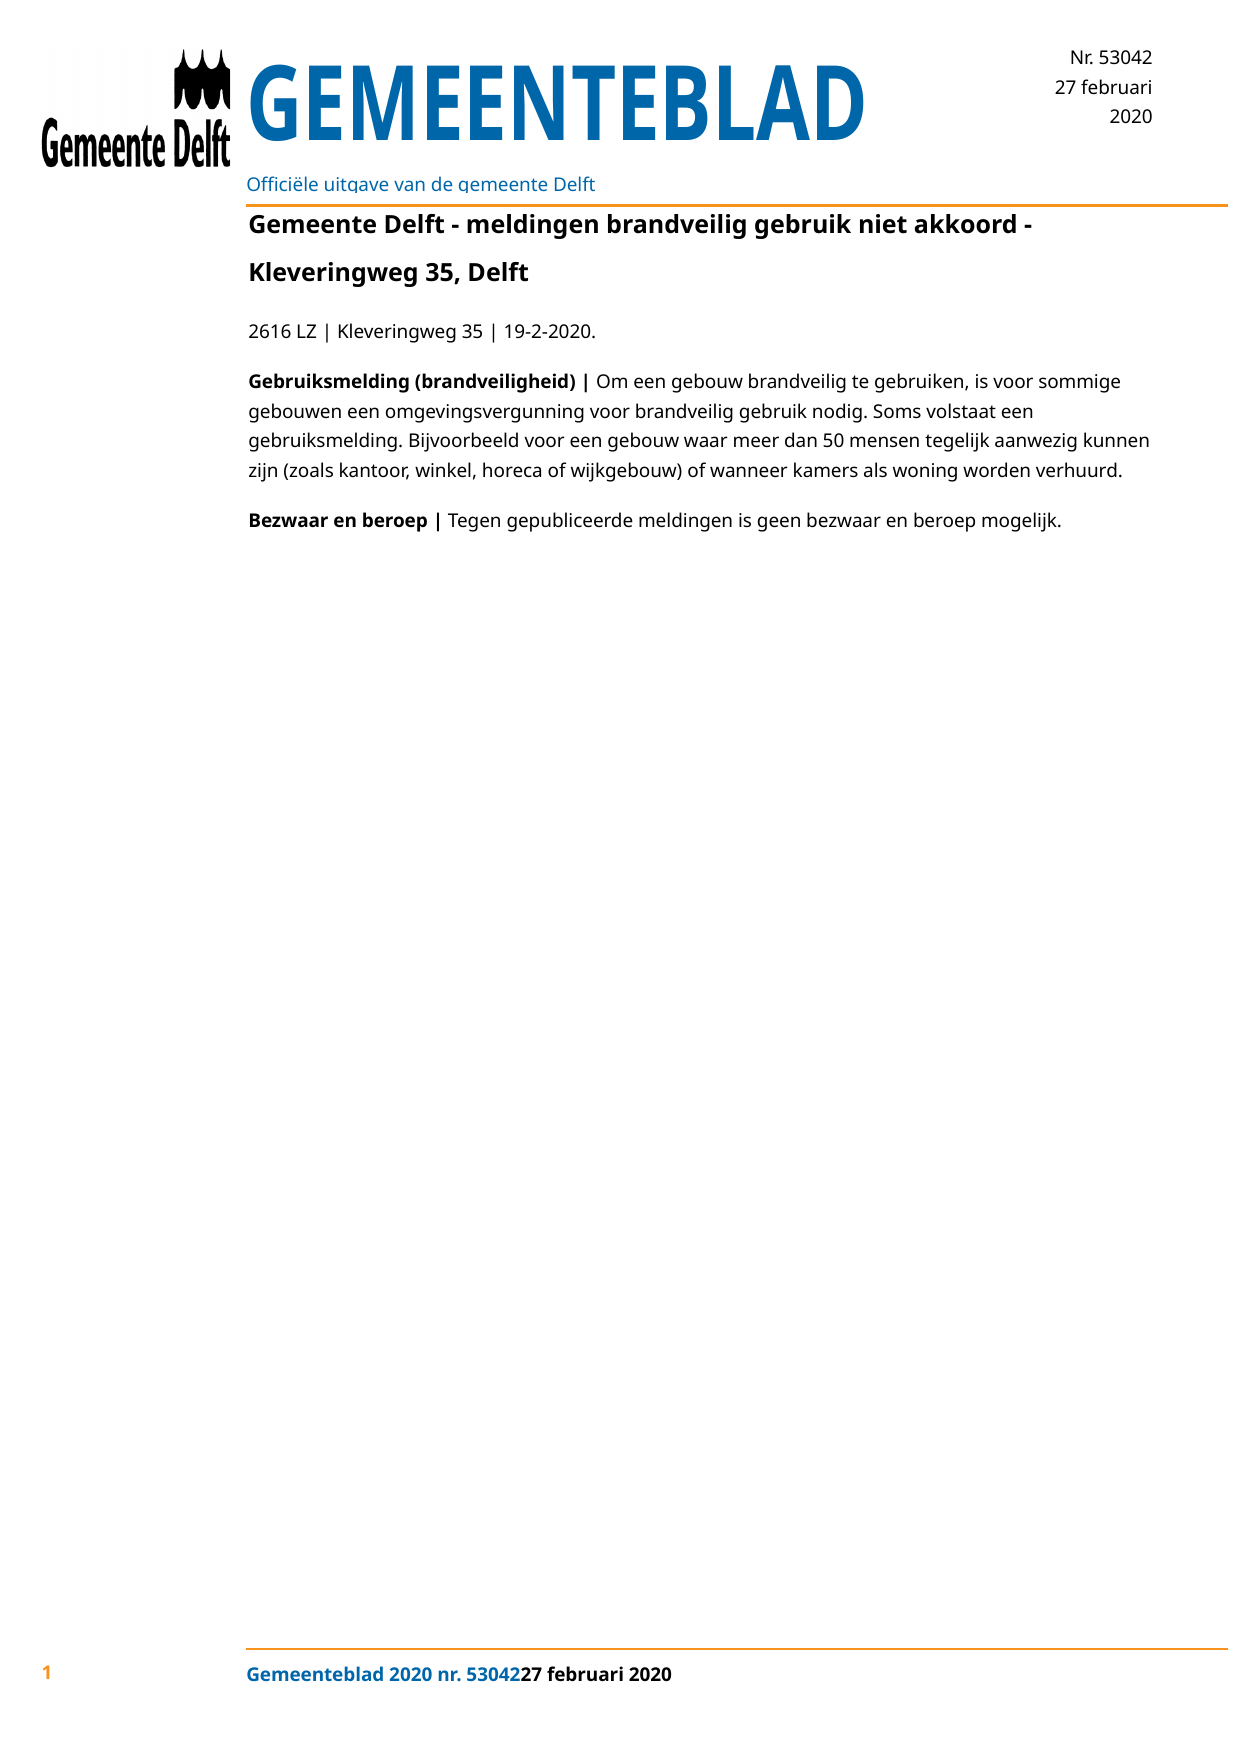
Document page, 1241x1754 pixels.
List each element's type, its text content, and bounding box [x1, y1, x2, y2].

text 2616 LZ | Kleveringweg 35 | 19-2-2020. [248, 318, 1152, 344]
text Gebruiksmelding (brandveiligheid) | Om een gebouw brandveilig te gebruiken, is voor sommige gebouwen een omgevingsvergunning voor brandveilig gebruik nodig. Soms volstaat een gebruiksmelding. Bijvoorbeeld voor een gebouw waar meer dan 50 mensen tegelijk aanwezig kunnen zijn (zoals kantoor, winkel, horeca of wijkgebouw) of wanneer kamers als woning worden verhuurd. [248, 368, 1152, 483]
picture [41, 47, 231, 172]
text Gemeente Delft - meldingen brandveilig gebruik niet akkoord - Kleveringweg 35, Delft [248, 207, 1152, 288]
text Bezwaar en beroep | Tegen gepubliceerde meldingen is geen bezwaar en beroep mogelijk. [248, 507, 1152, 533]
